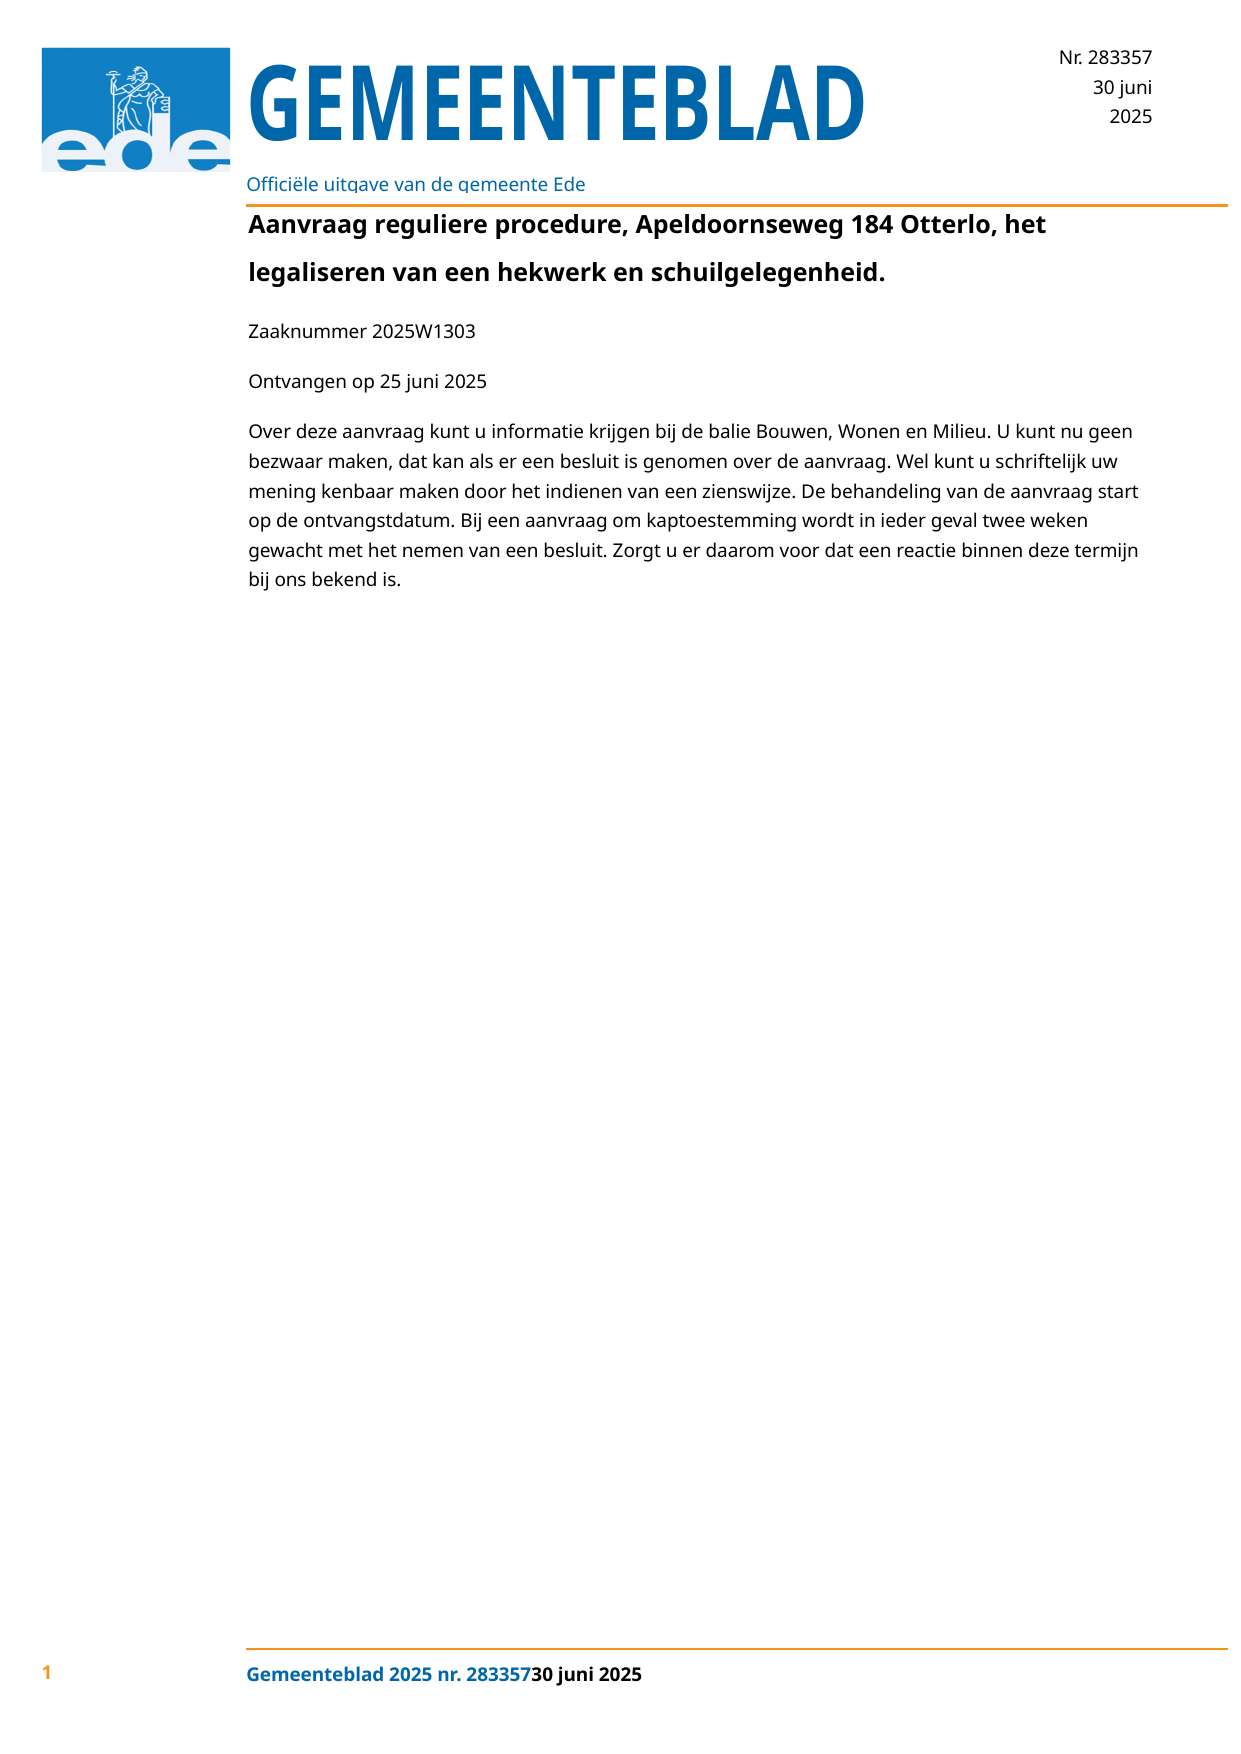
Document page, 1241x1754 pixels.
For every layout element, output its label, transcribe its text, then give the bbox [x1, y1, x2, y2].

text Over deze aanvraag kunt u informatie krijgen bij de balie Bouwen, Wonen en Milieu. U kunt nu geen bezwaar maken, dat kan als er een besluit is genomen over de aanvraag. Wel kunt u schriftelijk uw mening kenbaar maken door het indienen van een zienswijze. De behandeling van de aanvraag start op de ontvangstdatum. Bij een aanvraag om kaptoestemming wordt in ieder geval twee weken gewacht met het nemen van een besluit. Zorgt u er daarom voor dat een reactie binnen deze termijn bij ons bekend is. [248, 419, 1152, 592]
text Zaaknummer 2025W1303 [248, 318, 1152, 344]
text Ontvangen op 25 juni 2025 [248, 368, 1152, 394]
picture [41, 47, 231, 172]
text Aanvraag reguliere procedure, Apeldoornseweg 184 Otterlo, het legaliseren van een hekwerk en schuilgelegenheid. [248, 207, 1152, 288]
